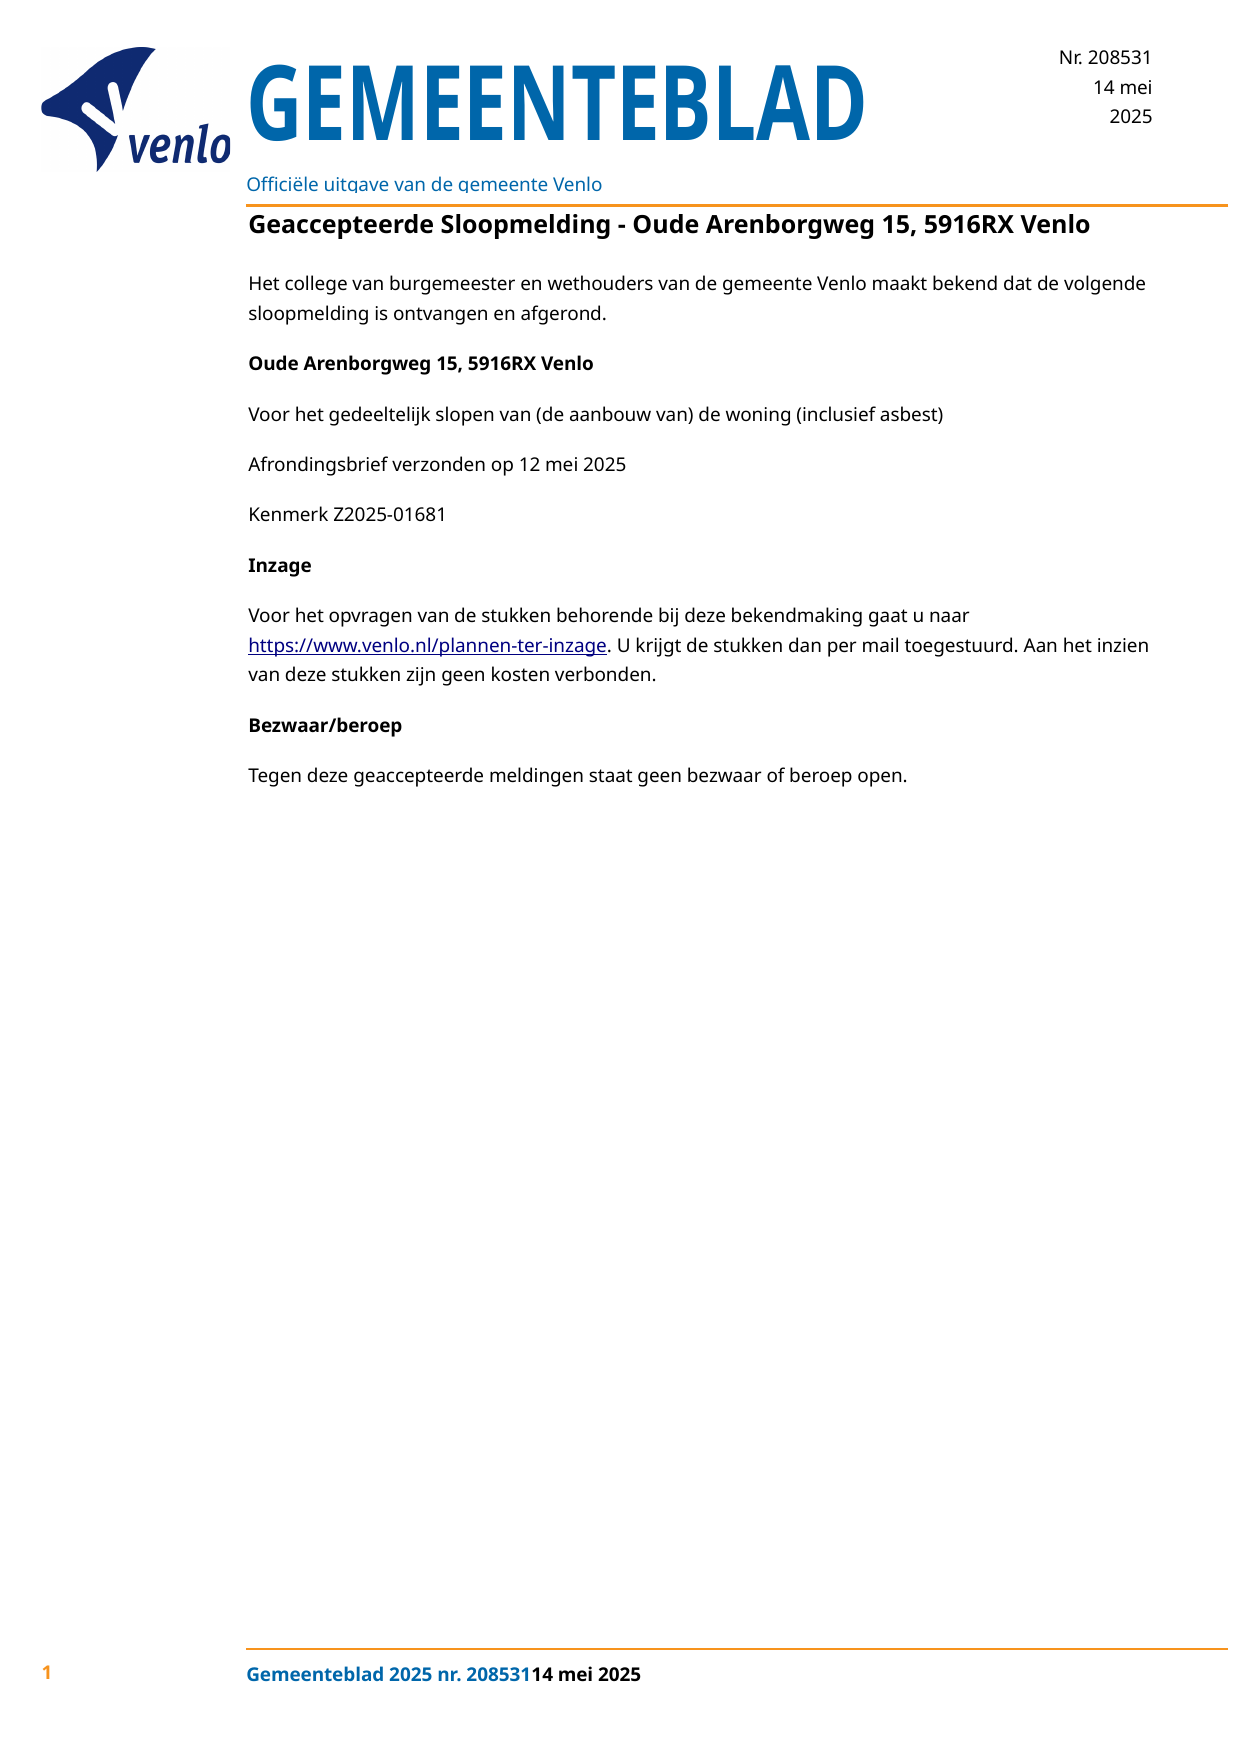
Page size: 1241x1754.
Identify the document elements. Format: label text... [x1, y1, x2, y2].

picture [41, 47, 231, 172]
text Geaccepteerde Sloopmelding - Oude Arenborgweg 15, 5916RX Venlo [248, 207, 1152, 241]
text Voor het gedeeltelijk slopen van (de aanbouw van) de woning (inclusief asbest) [248, 401, 1152, 426]
text Tegen deze geaccepteerde meldingen staat geen bezwaar of beroep open. [248, 762, 1152, 788]
text Bezwaar/beroep [248, 712, 1152, 738]
text Het college van burgemeester en wethouders van de gemeente Venlo maakt bekend dat de volgende sloopmelding is ontvangen en afgerond. [248, 270, 1152, 326]
text Inzage [248, 552, 1152, 578]
text Afrondingsbrief verzonden op 12 mei 2025 [248, 451, 1152, 477]
text Kenmerk Z2025-01681 [248, 502, 1152, 527]
text Oude Arenborgweg 15, 5916RX Venlo [248, 350, 1152, 376]
text Voor het opvragen van de stukken behorende bij deze bekendmaking gaat u naar https://www.venlo.nl/plannen-ter-inzage. U krijgt de stukken dan per mail toegestuurd. Aan het inzien van deze stukken zijn geen kosten verbonden. [248, 602, 1152, 687]
